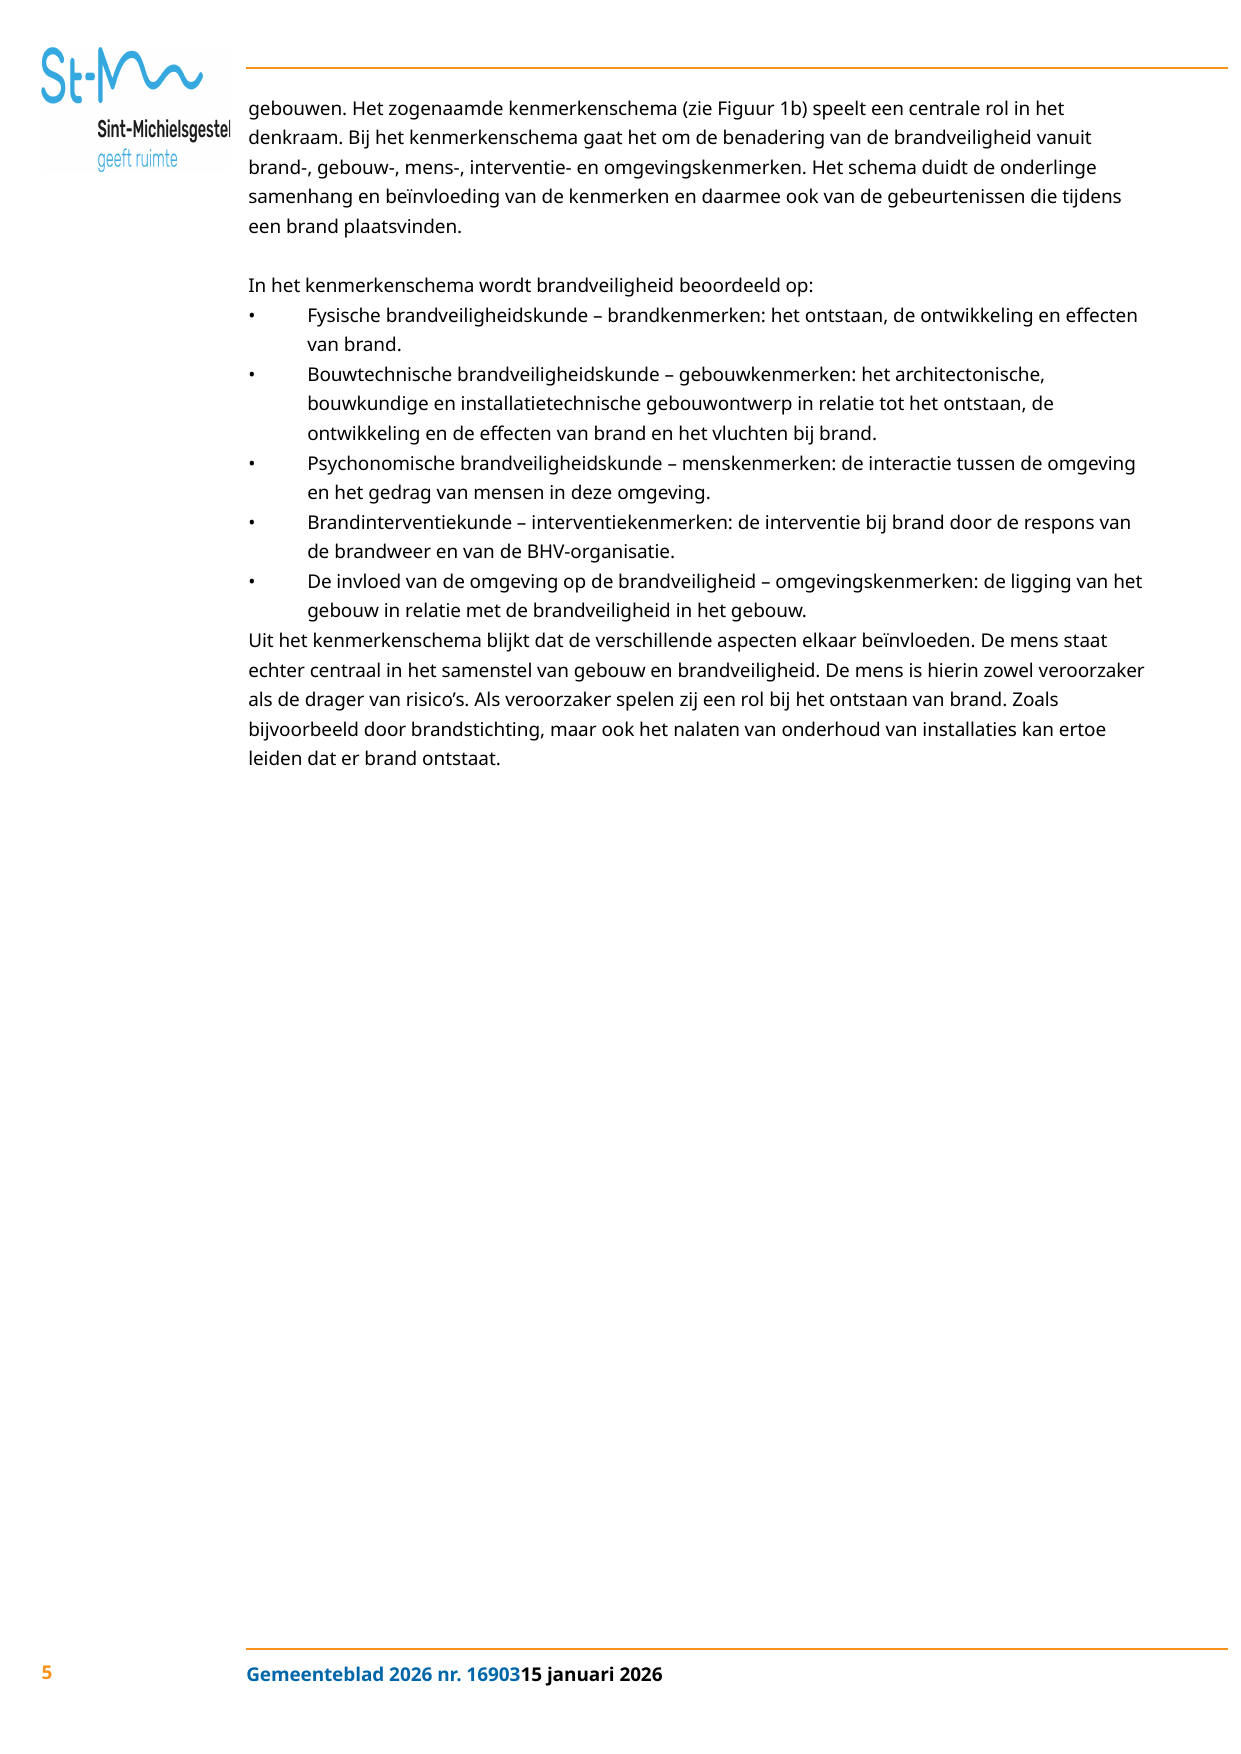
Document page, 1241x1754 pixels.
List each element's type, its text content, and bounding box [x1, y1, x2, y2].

text Uit het kenmerkenschema blijkt dat de verschillende aspecten elkaar beïnvloeden. De mens staat echter centraal in het samenstel van gebouw en brandveiligheid. De mens is hierin zowel veroorzaker als de drager van risico’s. Als veroorzaker spelen zij een rol bij het ontstaan van brand. Zoals bijvoorbeeld door brandstichting, maar ook het nalaten van onderhoud van installaties kan ertoe leiden dat er brand ontstaat. [248, 627, 1152, 771]
text gebouwen. Het zogenaamde kenmerkenschema (zie Figuur 1b) speelt een centrale rol in het denkraam. Bij het kenmerkenschema gaat het om de benadering van de brandveiligheid vanuit brand-, gebouw-, mens-, interventie- en omgevingskenmerken. Het schema duidt de onderlinge samenhang en beïnvloeding van de kenmerken en daarmee ook van de gebeurtenissen die tijdens een brand plaatsvinden. [248, 95, 1152, 239]
list De invloed van de omgeving op de brandveiligheid – omgevingskenmerken: de ligging van het gebouw in relatie met de brandveiligheid in het gebouw. [248, 568, 1152, 623]
list Psychonomische brandveiligheidskunde – menskenmerken: de interactie tussen de omgeving en het gedrag van mensen in deze omgeving. [248, 450, 1152, 505]
list Fysische brandveiligheidskunde – brandkenmerken: het ontstaan, de ontwikkeling en effecten van brand. [248, 302, 1152, 357]
text In het kenmerkenschema wordt brandveiligheid beoordeeld op: [248, 272, 1152, 298]
picture [41, 47, 231, 172]
list Brandinterventiekunde – interventiekenmerken: de interventie bij brand door de respons van de brandweer en van de BHV-organisatie. [248, 509, 1152, 564]
list Bouwtechnische brandveiligheidskunde – gebouwkenmerken: het architectonische, bouwkundige en installatietechnische gebouwontwerp in relatie tot het ontstaan, de ontwikkeling en de effecten van brand en het vluchten bij brand. [248, 361, 1152, 446]
